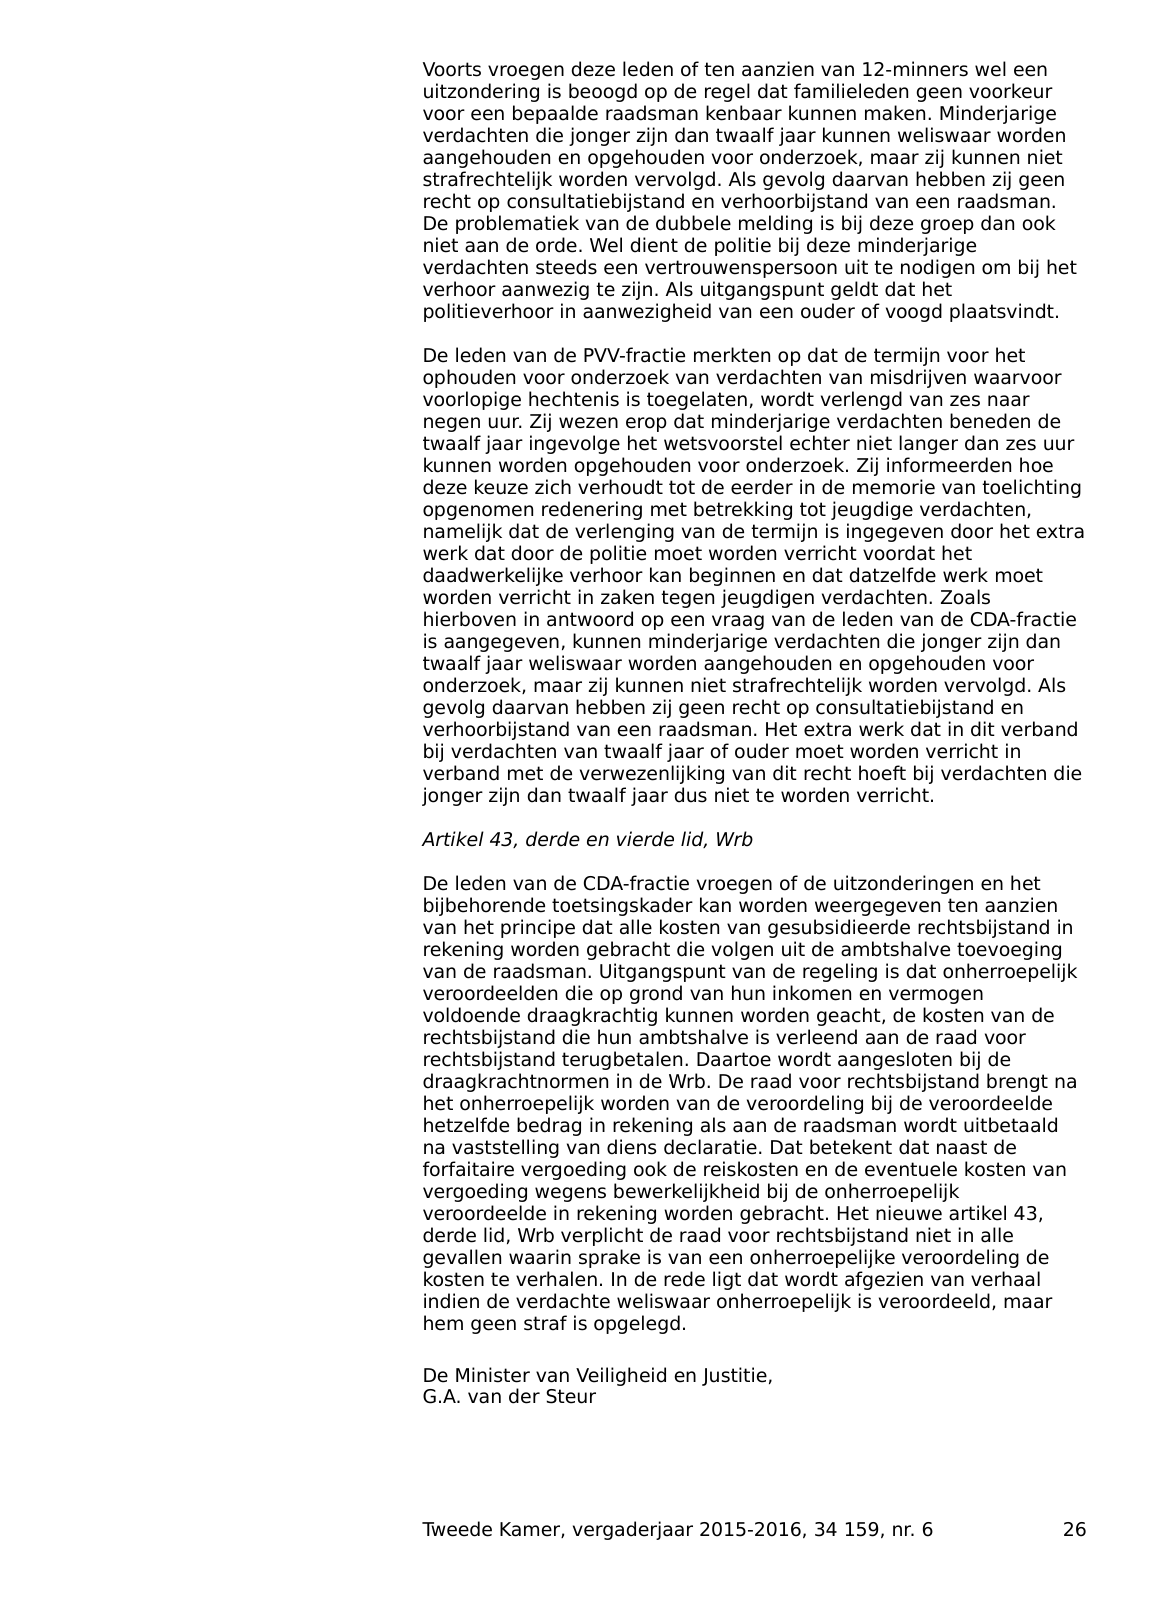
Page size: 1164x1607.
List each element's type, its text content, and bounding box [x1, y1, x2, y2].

text De leden van de PVV-fractie merkten op dat de termijn voor het ophouden voor onderzoek van verdachten van misdrijven waarvoor voorlopige hechtenis is toegelaten, wordt verlengd van zes naar negen uur. Zij wezen erop dat minderjarige verdachten beneden de twaalf jaar ingevolge het wetsvoorstel echter niet langer dan zes uur kunnen worden opgehouden voor onderzoek. Zij informeerden hoe deze keuze zich verhoudt tot de eerder in de memorie van toelichting opgenomen redenering met betrekking tot jeugdige verdachten, namelijk dat de verlenging van de termijn is ingegeven door het extra werk dat door de politie moet worden verricht voordat het daadwerkelijke verhoor kan beginnen en dat datzelfde werk moet worden verricht in zaken tegen jeugdigen verdachten. Zoals hierboven in antwoord op een vraag van de leden van de CDA-fractie is aangegeven, kunnen minderjarige verdachten die jonger zijn dan twaalf jaar weliswaar worden aangehouden en opgehouden voor onderzoek, maar zij kunnen niet strafrechtelijk worden vervolgd. Als gevolg daarvan hebben zij geen recht op consultatiebijstand en verhoorbijstand van een raadsman. Het extra werk dat in dit verband bij verdachten van twaalf jaar of ouder moet worden verricht in verband met de verwezenlijking van dit recht hoeft bij verdachten die jonger zijn dan twaalf jaar dus niet te worden verricht. [422, 345, 1087, 807]
text De Minister van Veiligheid en Justitie, G.A. van der Steur [422, 1364, 1087, 1408]
text Voorts vroegen deze leden of ten aanzien van 12-minners wel een uitzondering is beoogd op de regel dat familieleden geen voorkeur voor een bepaalde raadsman kenbaar kunnen maken. Minderjarige verdachten die jonger zijn dan twaalf jaar kunnen weliswaar worden aangehouden en opgehouden voor onderzoek, maar zij kunnen niet strafrechtelijk worden vervolgd. Als gevolg daarvan hebben zij geen recht op consultatiebijstand en verhoorbijstand van een raadsman. De problematiek van de dubbele melding is bij deze groep dan ook niet aan de orde. Wel dient de politie bij deze minderjarige verdachten steeds een vertrouwenspersoon uit te nodigen om bij het verhoor aanwezig te zijn. Als uitgangspunt geldt dat het politieverhoor in aanwezigheid van een ouder of voogd plaatsvindt. [422, 59, 1087, 323]
subtitle Artikel 43, derde en vierde lid, Wrb [422, 829, 1087, 851]
text De leden van de CDA-fractie vroegen of de uitzonderingen en het bijbehorende toetsingskader kan worden weergegeven ten aanzien van het principe dat alle kosten van gesubsidieerde rechtsbijstand in rekening worden gebracht die volgen uit de ambtshalve toevoeging van de raadsman. Uitgangspunt van de regeling is dat onherroepelijk veroordeelden die op grond van hun inkomen en vermogen voldoende draagkrachtig kunnen worden geacht, de kosten van de rechtsbijstand die hun ambtshalve is verleend aan de raad voor rechtsbijstand terugbetalen. Daartoe wordt aangesloten bij de draagkrachtnormen in de Wrb. De raad voor rechtsbijstand brengt na het onherroepelijk worden van de veroordeling bij de veroordeelde hetzelfde bedrag in rekening als aan de raadsman wordt uitbetaald na vaststelling van diens declaratie. Dat betekent dat naast de forfaitaire vergoeding ook de reiskosten en de eventuele kosten van vergoeding wegens bewerkelijkheid bij de onherroepelijk veroordeelde in rekening worden gebracht. Het nieuwe artikel 43, derde lid, Wrb verplicht de raad voor rechtsbijstand niet in alle gevallen waarin sprake is van een onherroepelijke veroordeling de kosten te verhalen. In de rede ligt dat wordt afgezien van verhaal indien de verdachte weliswaar onherroepelijk is veroordeeld, maar hem geen straf is opgelegd. [422, 873, 1087, 1334]
